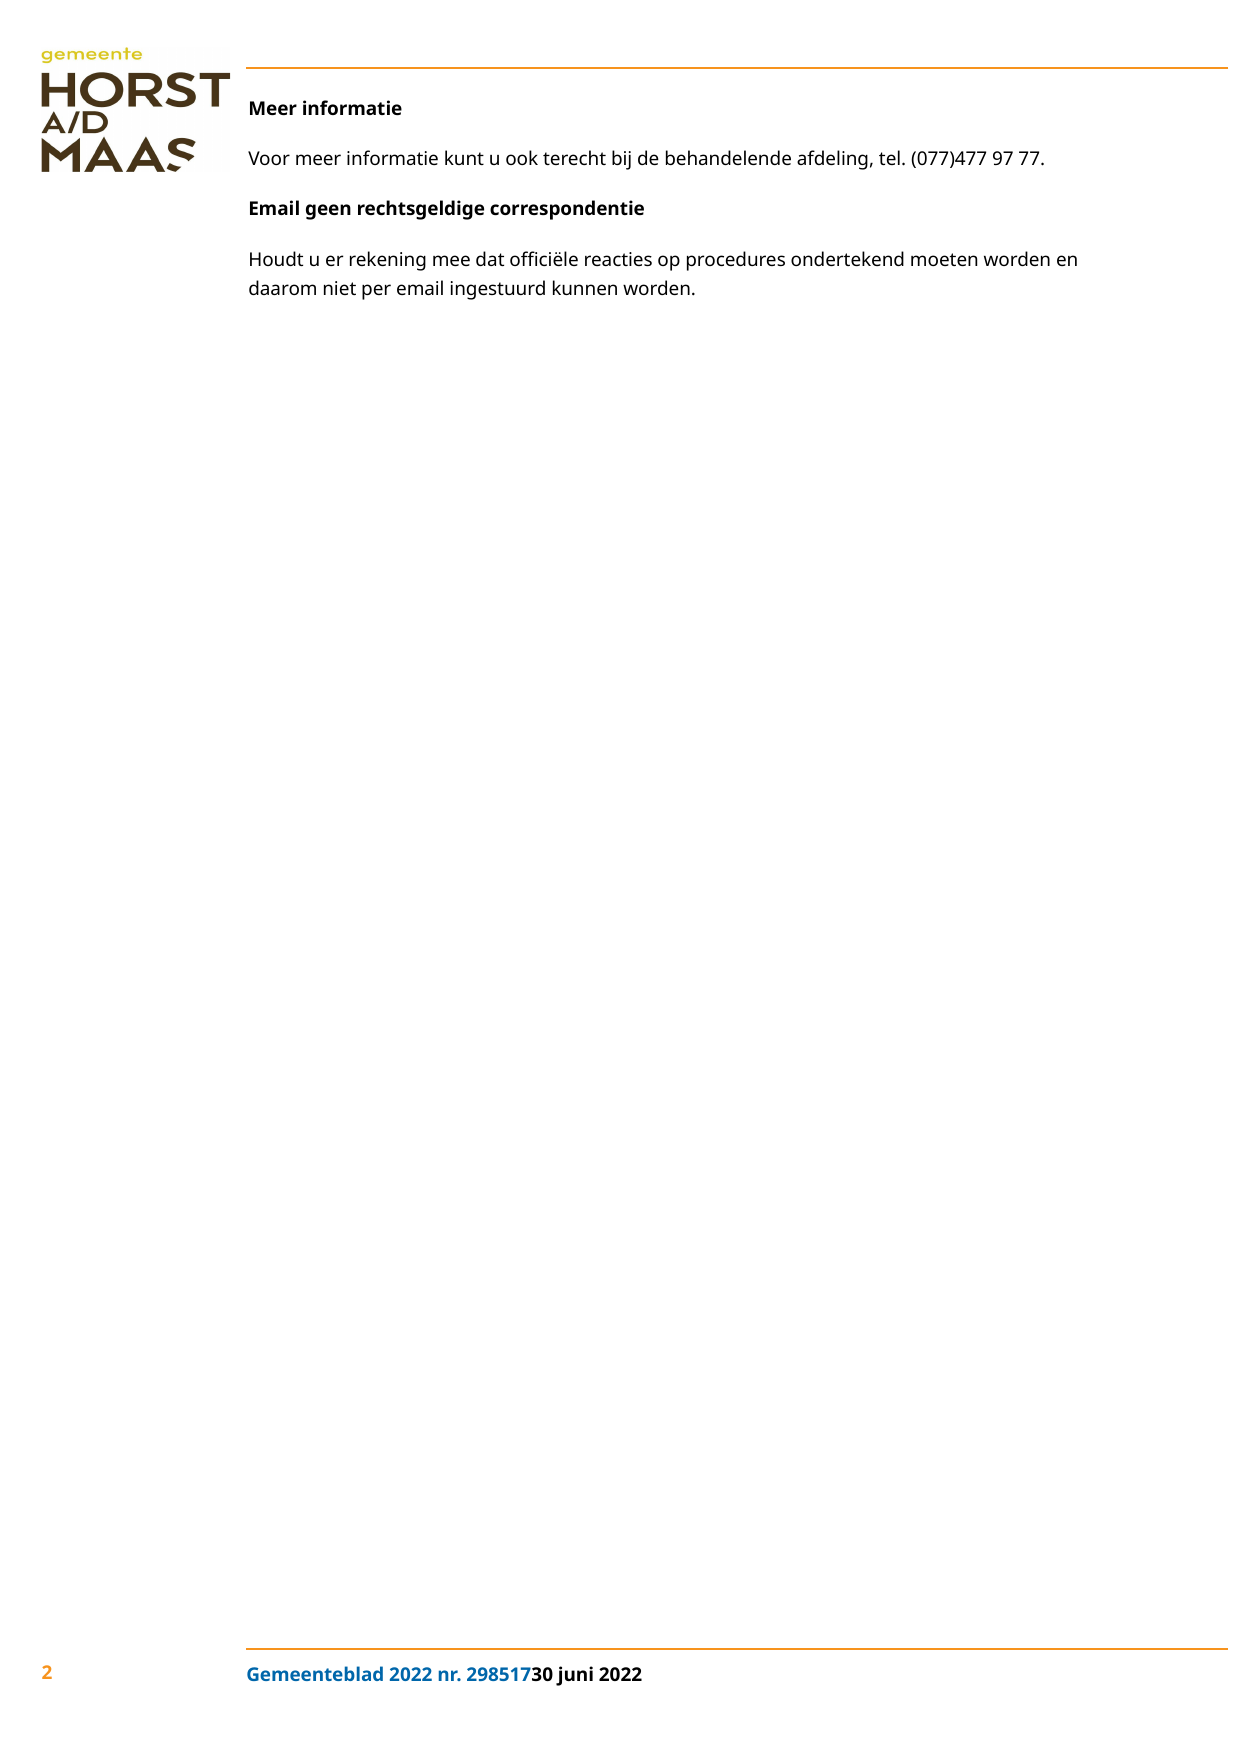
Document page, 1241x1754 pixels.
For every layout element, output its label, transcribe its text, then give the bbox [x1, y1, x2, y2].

text Meer informatie [248, 95, 1152, 121]
text Voor meer informatie kunt u ook terecht bij de behandelende afdeling, tel. (077)477 97 77. [248, 145, 1152, 171]
text Houdt u er rekening mee dat officiële reacties op procedures ondertekend moeten worden en daarom niet per email ingestuurd kunnen worden. [248, 246, 1152, 301]
text Email geen rechtsgeldige correspondentie [248, 196, 1152, 221]
picture [41, 47, 231, 172]
